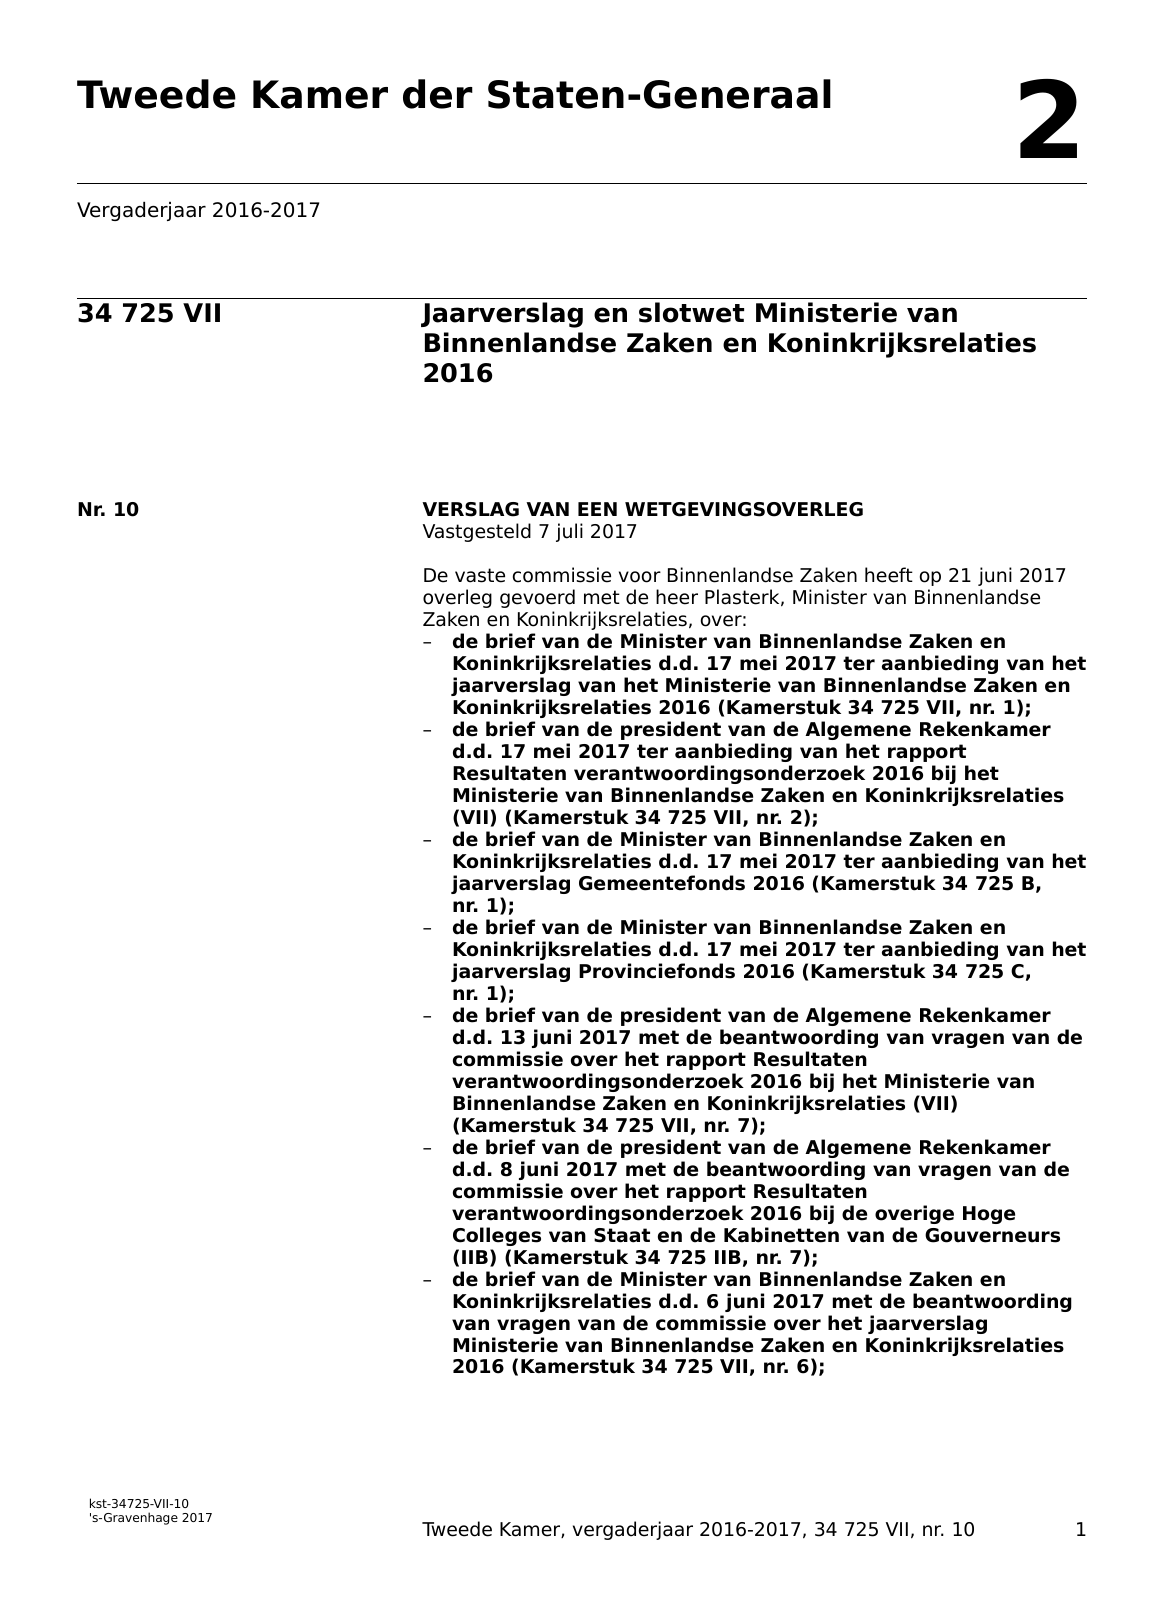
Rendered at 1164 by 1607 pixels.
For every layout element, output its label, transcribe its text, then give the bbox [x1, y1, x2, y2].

subtitle 34 725 VII Jaarverslag en slotwet Ministerie van Binnenlandse Zaken en Koninkrijksrelaties 2016 [77, 299, 1087, 388]
text – de brief van de Minister van Binnenlandse Zaken en Koninkrijksrelaties d.d. 6 juni 2017 met de beantwoording van vragen van de commissie over het jaarverslag Ministerie van Binnenlandse Zaken en Koninkrijksrelaties 2016 (Kamerstuk 34 725 VII, nr. 6); [422, 1268, 1087, 1378]
text – de brief van de Minister van Binnenlandse Zaken en Koninkrijksrelaties d.d. 17 mei 2017 ter aanbieding van het jaarverslag van het Ministerie van Binnenlandse Zaken en Koninkrijksrelaties 2016 (Kamerstuk 34 725 VII, nr. 1); [422, 631, 1087, 719]
text Vastgesteld 7 juli 2017 [422, 521, 1087, 543]
table_header Tweede Kamer der Staten-Generaal [77, 59, 886, 183]
text 's-Gravenhage 2017 [88, 1511, 323, 1525]
text – de brief van de Minister van Binnenlandse Zaken en Koninkrijksrelaties d.d. 17 mei 2017 ter aanbieding van het jaarverslag Gemeentefonds 2016 (Kamerstuk 34 725 B, nr. 1); [422, 829, 1087, 917]
text – de brief van de president van de Algemene Rekenkamer d.d. 17 mei 2017 ter aanbieding van het rapport Resultaten verantwoordingsonderzoek 2016 bij het Ministerie van Binnenlandse Zaken en Koninkrijksrelaties (VII) (Kamerstuk 34 725 VII, nr. 2); [422, 719, 1087, 829]
text De vaste commissie voor Binnenlandse Zaken heeft op 21 juni 2017 overleg gevoerd met de heer Plasterk, Minister van Binnenlandse Zaken en Koninkrijksrelaties, over: [422, 565, 1087, 631]
text – de brief van de Minister van Binnenlandse Zaken en Koninkrijksrelaties d.d. 17 mei 2017 ter aanbieding van het jaarverslag Provinciefonds 2016 (Kamerstuk 34 725 C, nr. 1); [422, 917, 1087, 1005]
text kst-34725-VII-10 [88, 1497, 323, 1511]
table_cell Vergaderjaar 2016-2017 [77, 184, 1087, 298]
subtitle Nr. 10 VERSLAG VAN EEN WETGEVINGSOVERLEG [77, 499, 1087, 521]
text – de brief van de president van de Algemene Rekenkamer d.d. 13 juni 2017 met de beantwoording van vragen van de commissie over het rapport Resultaten verantwoordingsonderzoek 2016 bij het Ministerie van Binnenlandse Zaken en Koninkrijksrelaties (VII) (Kamerstuk 34 725 VII, nr. 7); [422, 1005, 1087, 1137]
table_header 2 [886, 59, 1087, 183]
text – de brief van de president van de Algemene Rekenkamer d.d. 8 juni 2017 met de beantwoording van vragen van de commissie over het rapport Resultaten verantwoordingsonderzoek 2016 bij de overige Hoge Colleges van Staat en de Kabinetten van de Gouverneurs (IIB) (Kamerstuk 34 725 IIB, nr. 7); [422, 1137, 1087, 1268]
